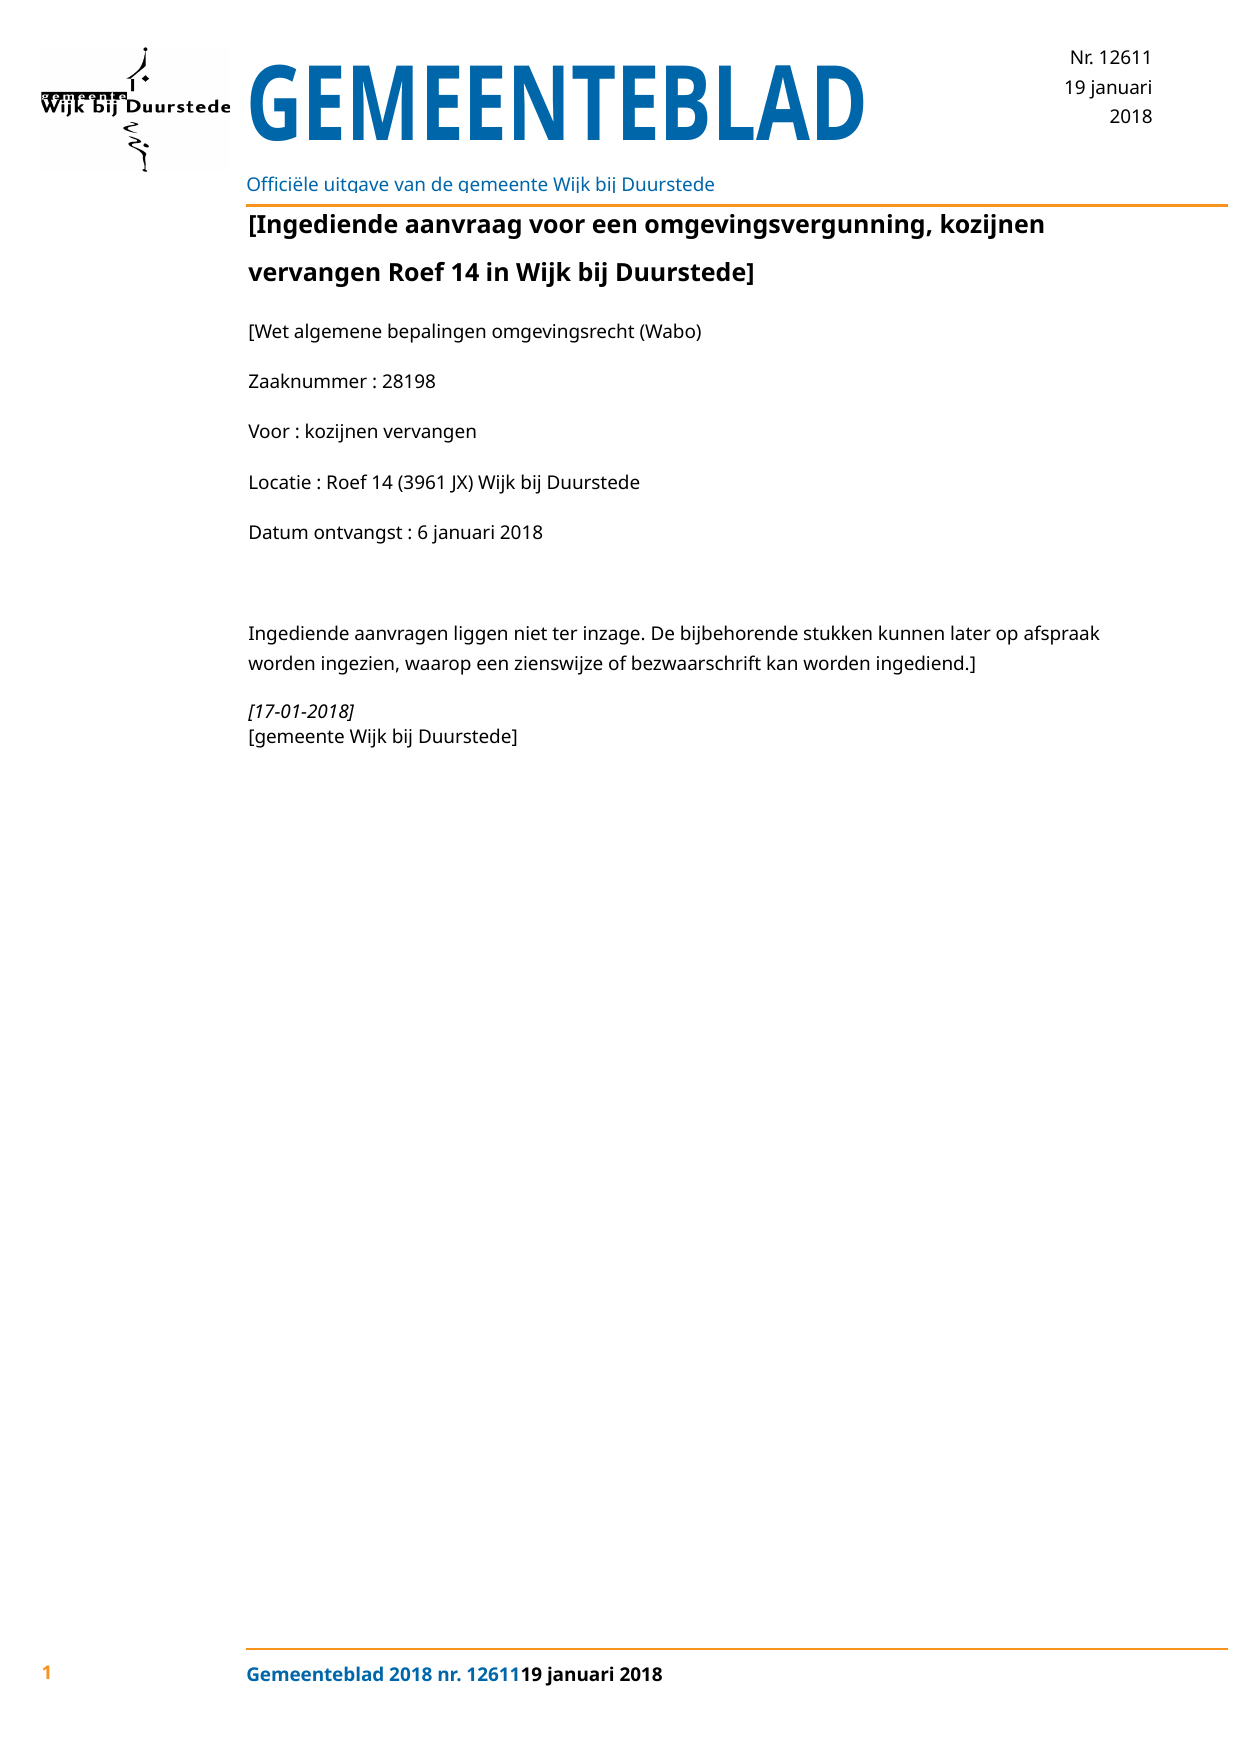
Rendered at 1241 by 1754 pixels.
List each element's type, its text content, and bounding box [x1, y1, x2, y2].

text Datum ontvangst : 6 januari 2018 [248, 519, 1152, 545]
text Locatie : Roef 14 (3961 JX) Wijk bij Duurstede [248, 469, 1152, 495]
text [17-01-2018] [248, 698, 1152, 723]
text [gemeente Wijk bij Duurstede] [248, 723, 1152, 749]
text Zaaknummer : 28198 [248, 368, 1152, 394]
text Voor : kozijnen vervangen [248, 419, 1152, 444]
text [Wet algemene bepalingen omgevingsrecht (Wabo) [248, 318, 1152, 344]
picture [41, 47, 231, 172]
text [Ingediende aanvraag voor een omgevingsvergunning, kozijnen vervangen Roef 14 in Wijk bij Duurstede] [248, 207, 1152, 288]
text Ingediende aanvragen liggen niet ter inzage. De bijbehorende stukken kunnen later op afspraak worden ingezien, waarop een zienswijze of bezwaarschrift kan worden ingediend.] [248, 620, 1152, 676]
